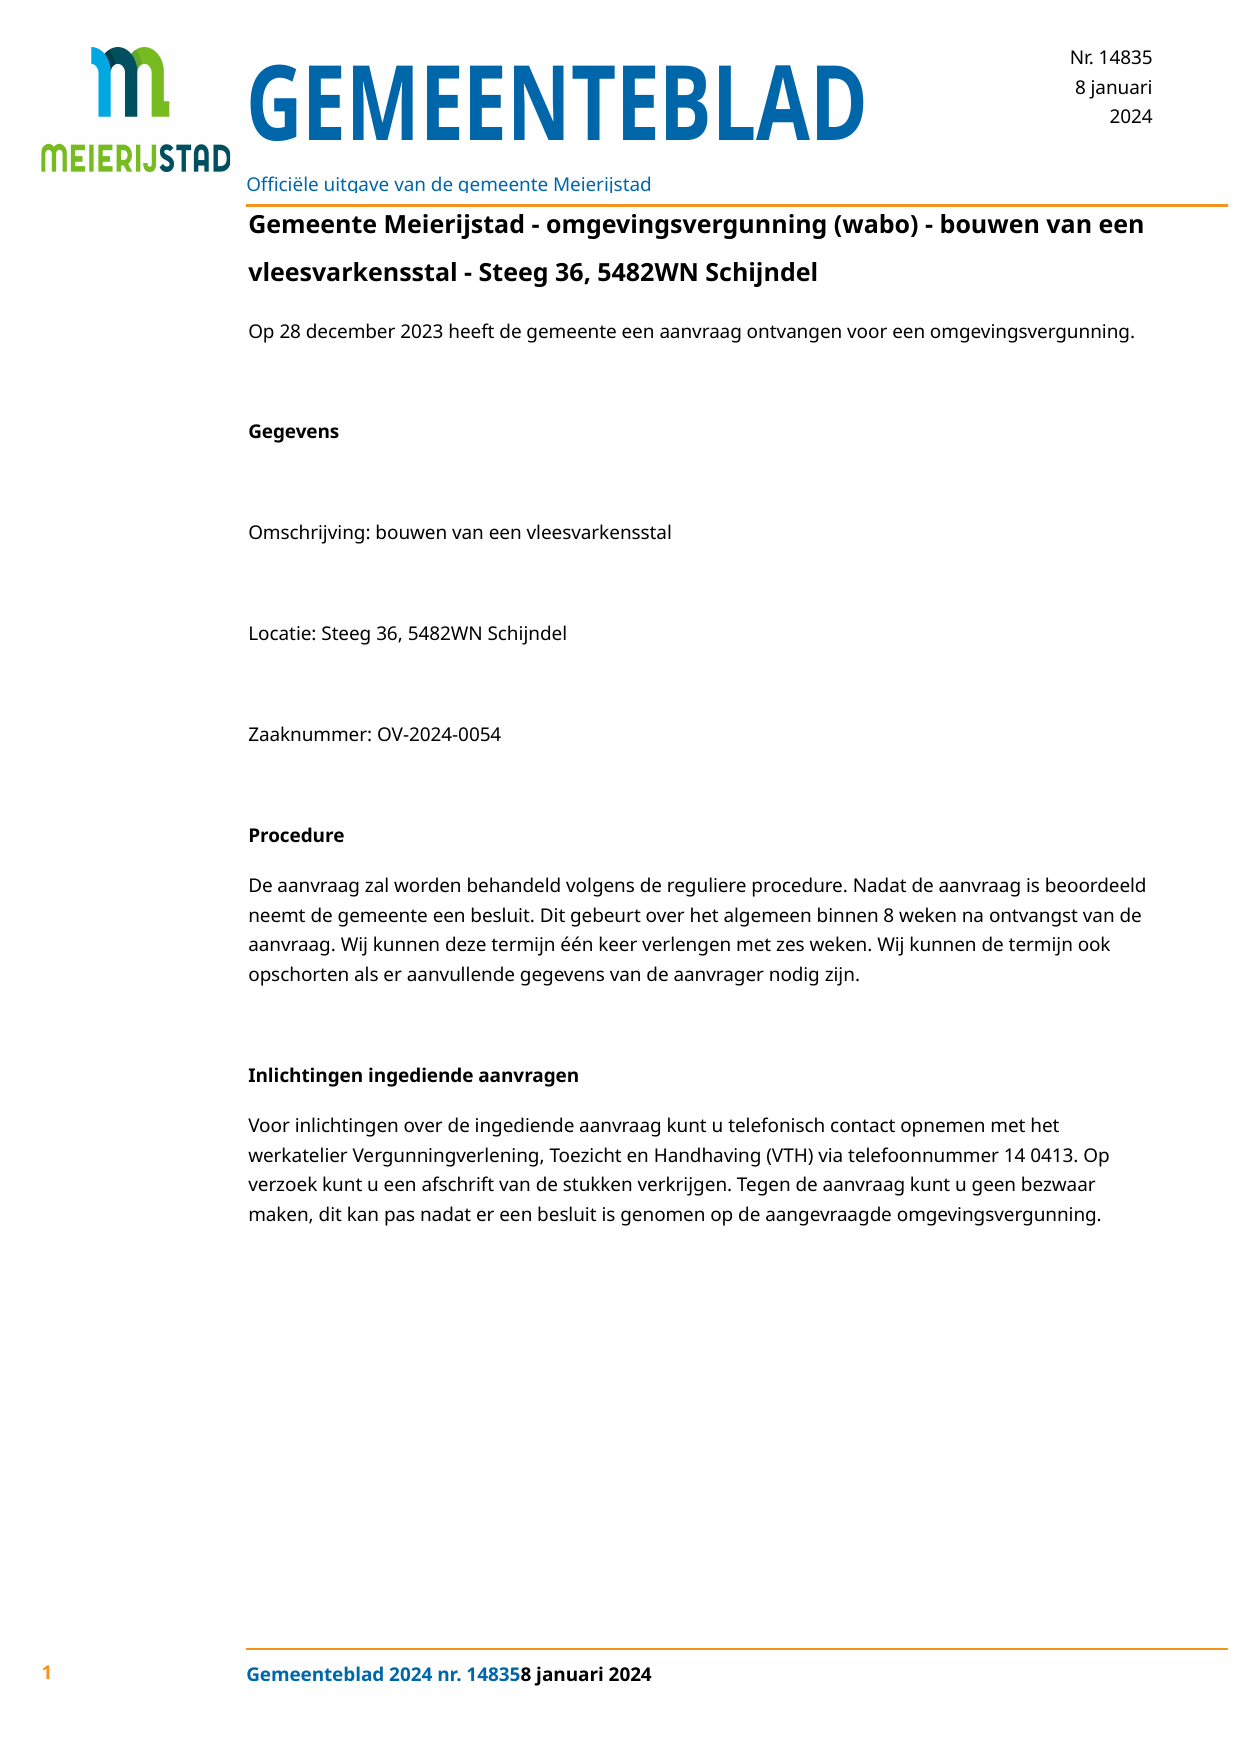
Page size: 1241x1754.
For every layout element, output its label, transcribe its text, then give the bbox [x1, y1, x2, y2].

text Op 28 december 2023 heeft de gemeente een aanvraag ontvangen voor een omgevingsvergunning. [248, 318, 1152, 344]
text Gemeente Meierijstad - omgevingsvergunning (wabo) - bouwen van een vleesvarkensstal - Steeg 36, 5482WN Schijndel [248, 207, 1152, 288]
text Omschrijving: bouwen van een vleesvarkensstal [248, 519, 1152, 545]
text Procedure [248, 822, 1152, 848]
picture [41, 47, 231, 172]
text Voor inlichtingen over de ingediende aanvraag kunt u telefonisch contact opnemen met het werkatelier Vergunningverlening, Toezicht en Handhaving (VTH) via telefoonnummer 14 0413. Op verzoek kunt u een afschrift van de stukken verkrijgen. Tegen de aanvraag kunt u geen bezwaar maken, dit kan pas nadat er een besluit is genomen op de aangevraagde omgevingsvergunning. [248, 1112, 1152, 1227]
text Locatie: Steeg 36, 5482WN Schijndel [248, 620, 1152, 646]
text Inlichtingen ingediende aanvragen [248, 1062, 1152, 1088]
text De aanvraag zal worden behandeld volgens de reguliere procedure. Nadat de aanvraag is beoordeeld neemt de gemeente een besluit. Dit gebeurt over het algemeen binnen 8 weken na ontvangst van de aanvraag. Wij kunnen deze termijn één keer verlengen met zes weken. Wij kunnen de termijn ook opschorten als er aanvullende gegevens van de aanvrager nodig zijn. [248, 872, 1152, 987]
text Gegevens [248, 419, 1152, 444]
text Zaaknummer: OV-2024-0054 [248, 721, 1152, 747]
